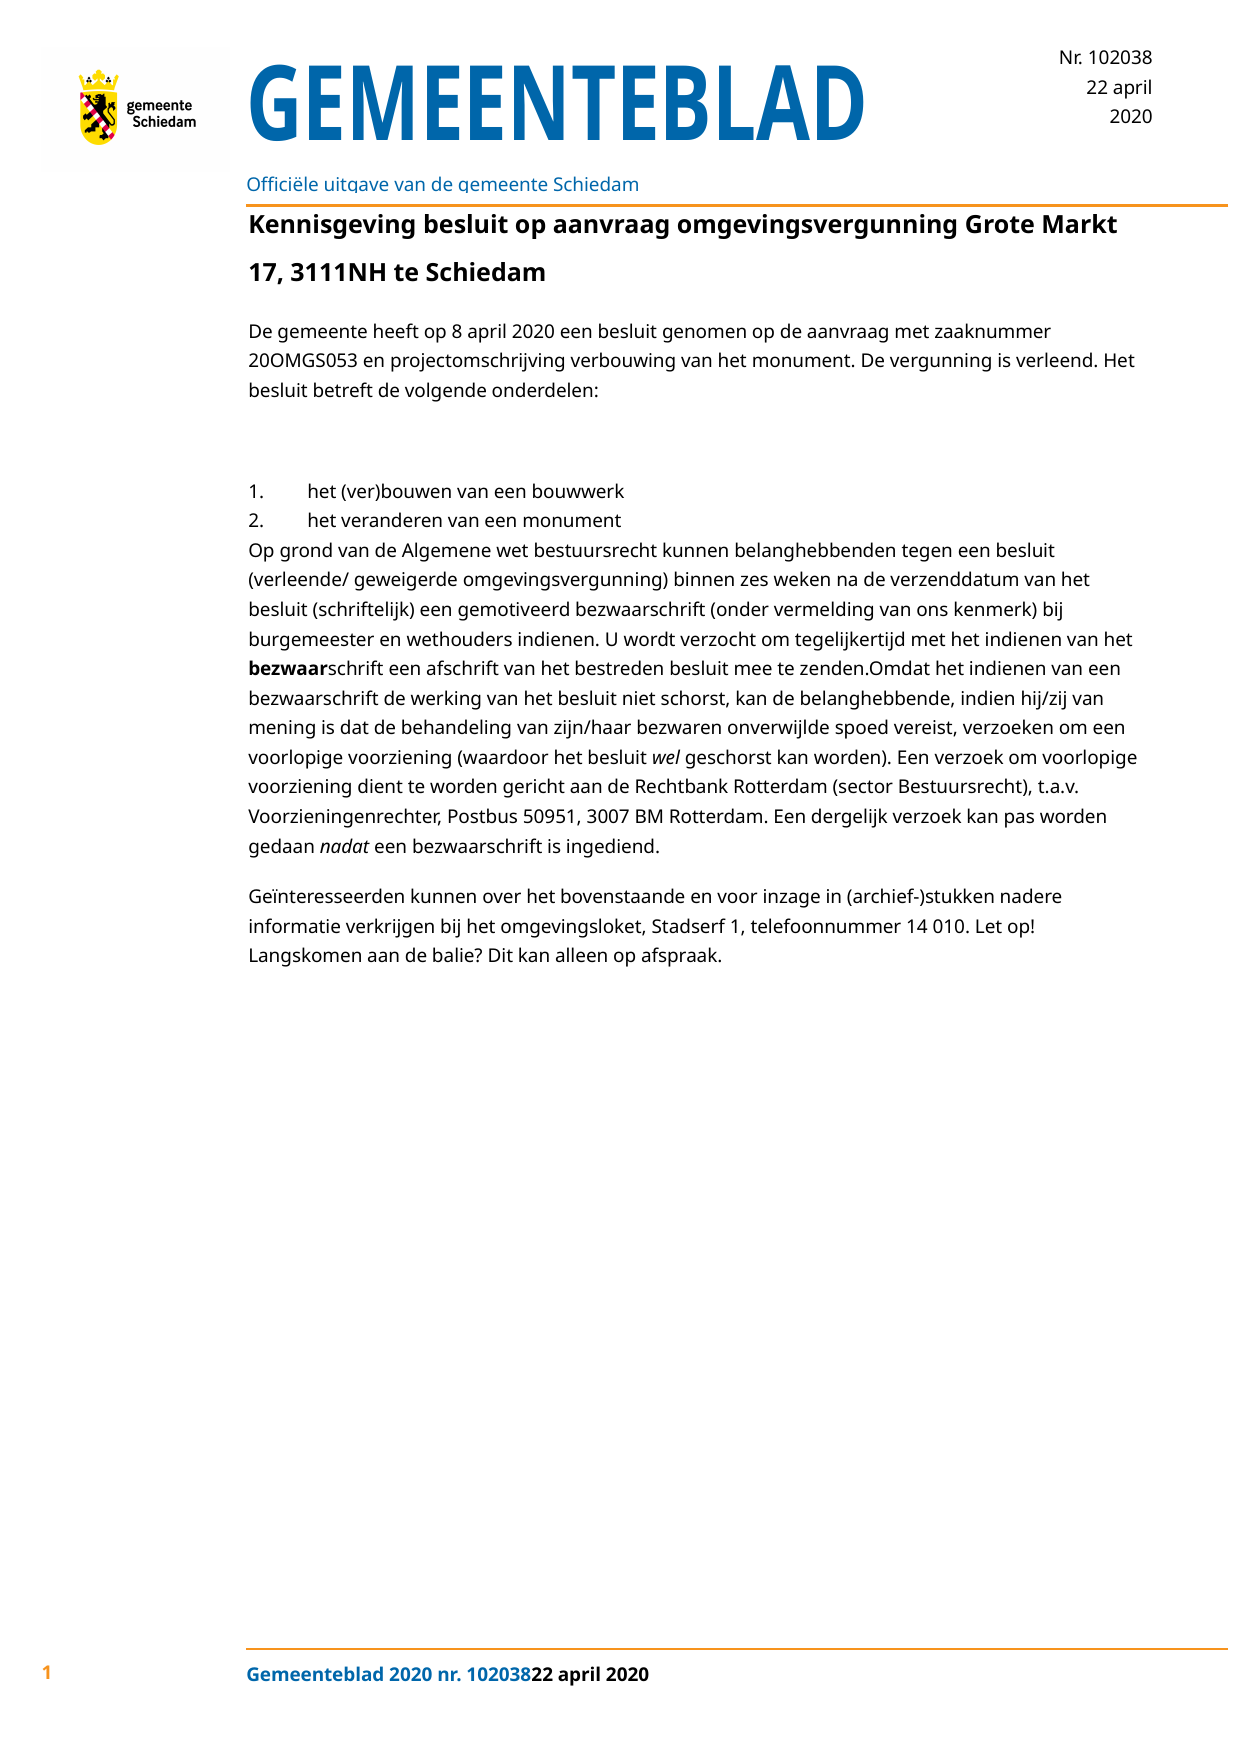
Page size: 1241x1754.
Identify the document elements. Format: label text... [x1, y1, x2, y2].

list het (ver)bouwen van een bouwwerk [248, 478, 1152, 504]
text Geïnteresseerden kunnen over het bovenstaande en voor inzage in (archief-)stukken nadere informatie verkrijgen bij het omgevingsloket, Stadserf 1, telefoonnummer 14 010. Let op! Langskomen aan de balie? Dit kan alleen op afspraak. [248, 883, 1152, 968]
text De gemeente heeft op 8 april 2020 een besluit genomen op de aanvraag met zaaknummer 20OMGS053 en projectomschrijving verbouwing van het monument. De vergunning is verleend. Het besluit betreft de volgende onderdelen: [248, 318, 1152, 403]
text Kennisgeving besluit op aanvraag omgevingsvergunning Grote Markt 17, 3111NH te Schiedam [248, 207, 1152, 288]
text Op grond van de Algemene wet bestuursrecht kunnen belanghebbenden tegen een besluit (verleende/ geweigerde omgevingsvergunning) binnen zes weken na de verzenddatum van het besluit (schriftelijk) een gemotiveerd bezwaarschrift (onder vermelding van ons kenmerk) bij burgemeester en wethouders indienen. U wordt verzocht om tegelijkertijd met het indienen van het bezwaarschrift een afschrift van het bestreden besluit mee te zenden.Omdat het indienen van een bezwaarschrift de werking van het besluit niet schorst, kan de belanghebbende, indien hij/zij van mening is dat de behandeling van zijn/haar bezwaren onverwijlde spoed vereist, verzoeken om een voorlopige voorziening (waardoor het besluit wel geschorst kan worden). Een verzoek om voorlopige voorziening dient te worden gericht aan de Rechtbank Rotterdam (sector Bestuursrecht), t.a.v. Voorzieningenrechter, Postbus 50951, 3007 BM Rotterdam. Een dergelijk verzoek kan pas worden gedaan nadat een bezwaarschrift is ingediend. [248, 537, 1152, 859]
list het veranderen van een monument [248, 507, 1152, 533]
picture [41, 47, 231, 172]
